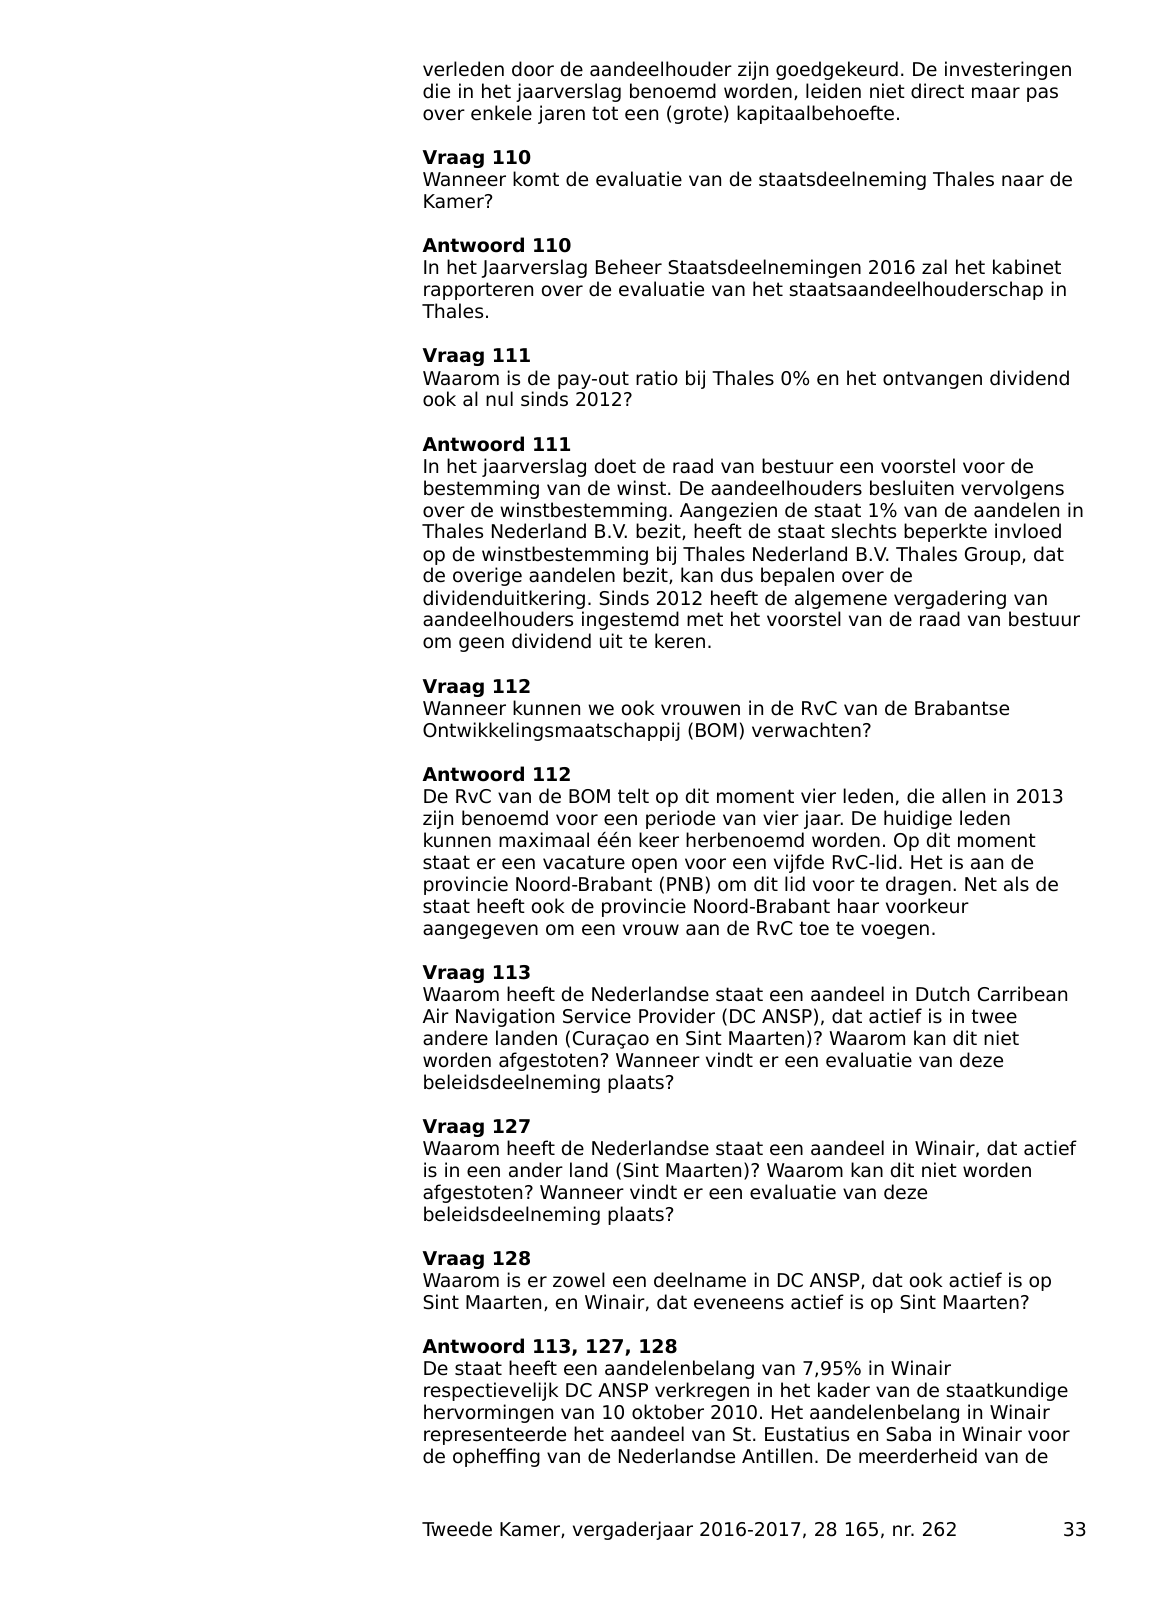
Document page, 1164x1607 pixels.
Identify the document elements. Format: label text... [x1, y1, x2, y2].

text Waarom is de pay-out ratio bij Thales 0% en het ontvangen dividend ook al nul sinds 2012? [422, 367, 1087, 411]
text Vraag 111 [422, 345, 1087, 367]
text Wanneer kunnen we ook vrouwen in de RvC van de Brabantse Ontwikkelingsmaatschappij (BOM) verwachten? [422, 697, 1087, 741]
text Waarom is er zowel een deelname in DC ANSP, dat ook actief is op Sint Maarten, en Winair, dat eveneens actief is op Sint Maarten? [422, 1270, 1087, 1314]
text Antwoord 112 [422, 764, 1087, 786]
text Wanneer komt de evaluatie van de staatsdeelneming Thales naar de Kamer? [422, 169, 1087, 213]
text Vraag 112 [422, 676, 1087, 697]
text Vraag 113 [422, 962, 1087, 984]
text verleden door de aandeelhouder zijn goedgekeurd. De investeringen die in het jaarverslag benoemd worden, leiden niet direct maar pas over enkele jaren tot een (grote) kapitaalbehoefte. [422, 59, 1087, 125]
text Antwoord 110 [422, 235, 1087, 257]
text Antwoord 113, 127, 128 [422, 1336, 1087, 1358]
text Antwoord 111 [422, 433, 1087, 456]
text Waarom heeft de Nederlandse staat een aandeel in Winair, dat actief is in een ander land (Sint Maarten)? Waarom kan dit niet worden afgestoten? Wanneer vindt er een evaluatie van deze beleidsdeelneming plaats? [422, 1138, 1087, 1226]
text De staat heeft een aandelenbelang van 7,95% in Winair respectievelijk DC ANSP verkregen in het kader van de staatkundige hervormingen van 10 oktober 2010. Het aandelenbelang in Winair representeerde het aandeel van St. Eustatius en Saba in Winair voor de opheffing van de Nederlandse Antillen. De meerderheid van de [422, 1358, 1087, 1468]
text Waarom heeft de Nederlandse staat een aandeel in Dutch Carribean Air Navigation Service Provider (DC ANSP), dat actief is in twee andere landen (Curaçao en Sint Maarten)? Waarom kan dit niet worden afgestoten? Wanneer vindt er een evaluatie van deze beleidsdeelneming plaats? [422, 984, 1087, 1093]
text In het jaarverslag doet de raad van bestuur een voorstel voor de bestemming van de winst. De aandeelhouders besluiten vervolgens over de winstbestemming. Aangezien de staat 1% van de aandelen in Thales Nederland B.V. bezit, heeft de staat slechts beperkte invloed op de winstbestemming bij Thales Nederland B.V. Thales Group, dat de overige aandelen bezit, kan dus bepalen over de dividenduitkering. Sinds 2012 heeft de algemene vergadering van aandeelhouders ingestemd met het voorstel van de raad van bestuur om geen dividend uit te keren. [422, 456, 1087, 653]
text Vraag 110 [422, 147, 1087, 169]
text Vraag 127 [422, 1116, 1087, 1138]
text De RvC van de BOM telt op dit moment vier leden, die allen in 2013 zijn benoemd voor een periode van vier jaar. De huidige leden kunnen maximaal één keer herbenoemd worden. Op dit moment staat er een vacature open voor een vijfde RvC-lid. Het is aan de provincie Noord-Brabant (PNB) om dit lid voor te dragen. Net als de staat heeft ook de provincie Noord-Brabant haar voorkeur aangegeven om een vrouw aan de RvC toe te voegen. [422, 786, 1087, 939]
text In het Jaarverslag Beheer Staatsdeelnemingen 2016 zal het kabinet rapporteren over de evaluatie van het staatsaandeelhouderschap in Thales. [422, 257, 1087, 323]
text Vraag 128 [422, 1248, 1087, 1270]
